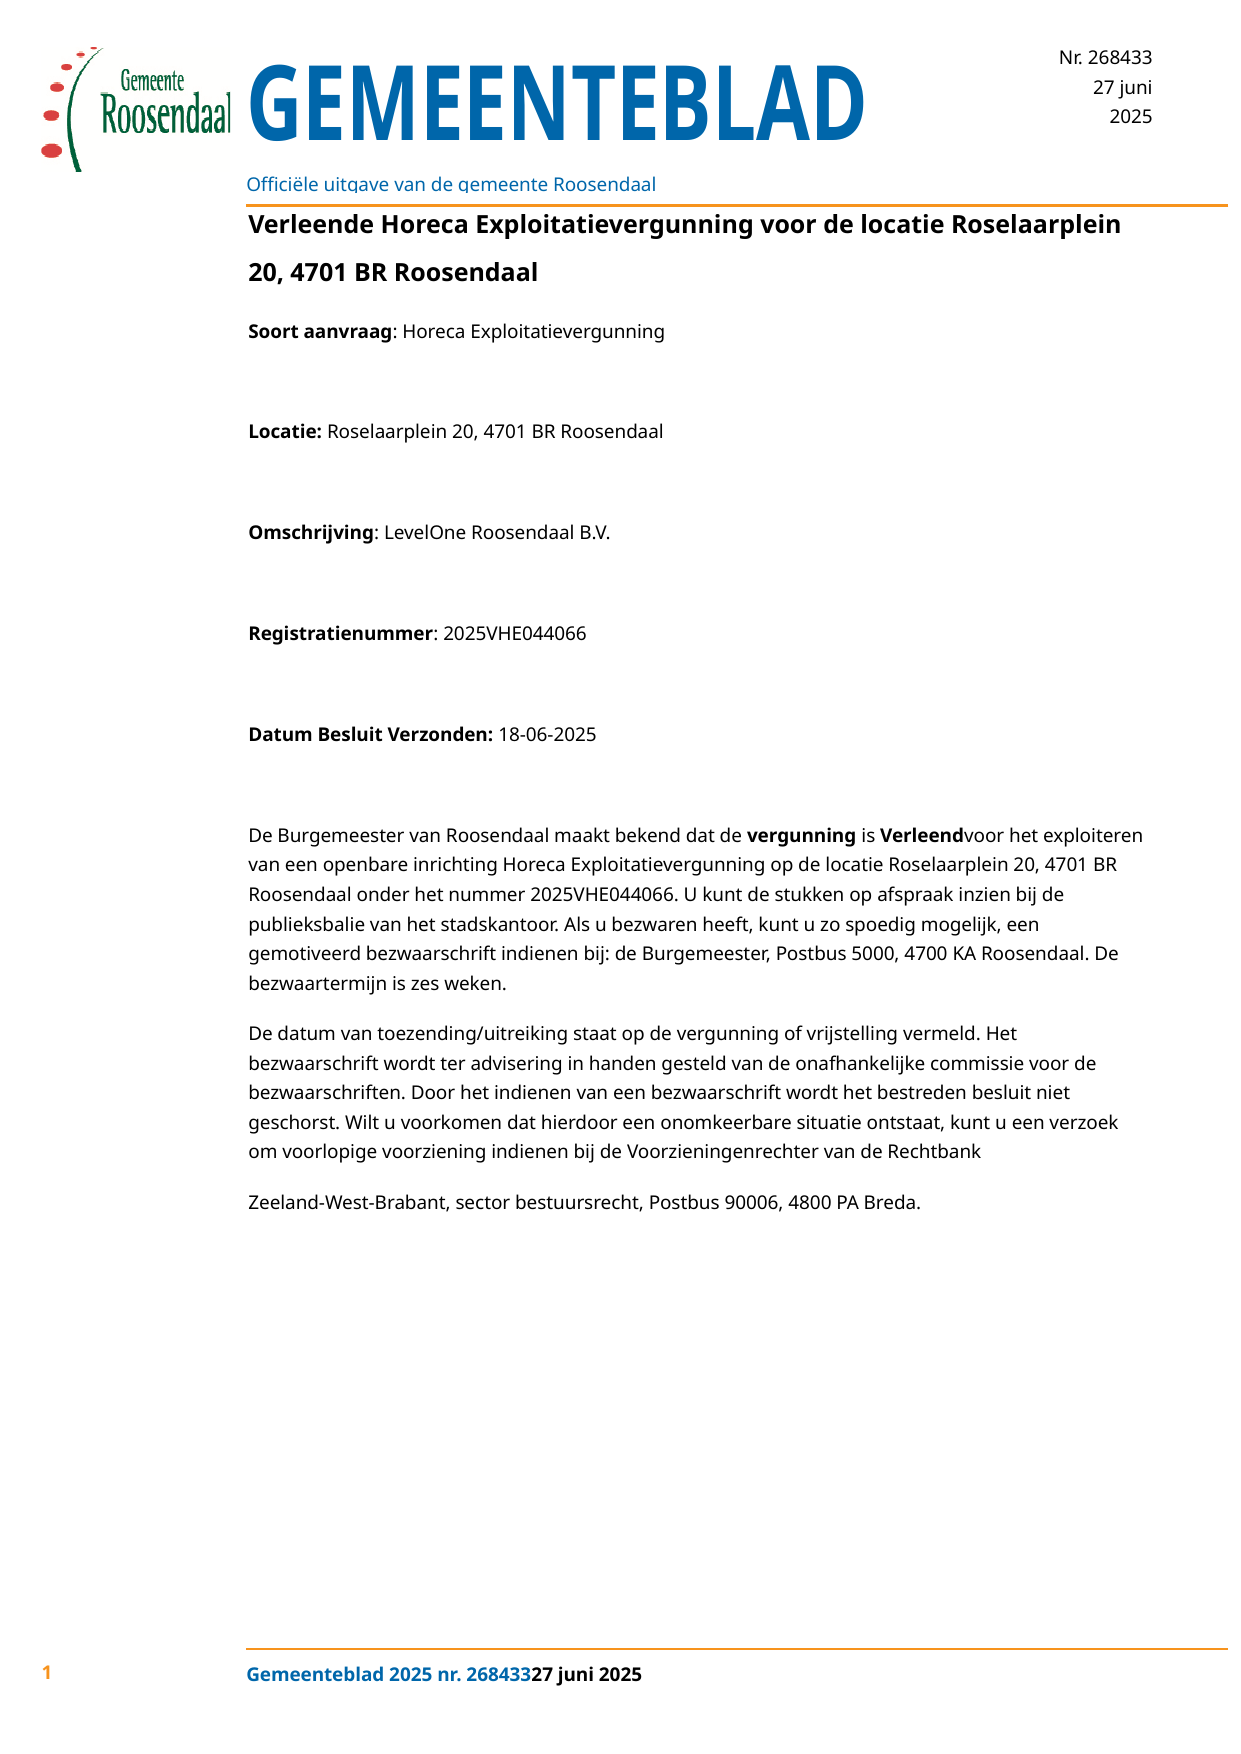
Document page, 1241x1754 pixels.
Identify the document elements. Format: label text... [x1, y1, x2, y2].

text Datum Besluit Verzonden: 18-06-2025 [248, 721, 1152, 747]
picture [41, 47, 231, 172]
text Registratienummer: 2025VHE044066 [248, 620, 1152, 646]
text Soort aanvraag: Horeca Exploitatievergunning [248, 318, 1152, 344]
text Zeeland-West-Brabant, sector bestuursrecht, Postbus 90006, 4800 PA Breda. [248, 1189, 1152, 1215]
text De datum van toezending/uitreiking staat op de vergunning of vrijstelling vermeld. Het bezwaarschrift wordt ter advisering in handen gesteld van de onafhankelijke commissie voor de bezwaarschriften. Door het indienen van een bezwaarschrift wordt het bestreden besluit niet geschorst. Wilt u voorkomen dat hierdoor een onomkeerbare situatie ontstaat, kunt u een verzoek om voorlopige voorziening indienen bij de Voorzieningenrechter van de Rechtbank [248, 1020, 1152, 1164]
text Verleende Horeca Exploitatievergunning voor de locatie Roselaarplein 20, 4701 BR Roosendaal [248, 207, 1152, 288]
text De Burgemeester van Roosendaal maakt bekend dat de vergunning is Verleendvoor het exploiteren van een openbare inrichting Horeca Exploitatievergunning op de locatie Roselaarplein 20, 4701 BR Roosendaal onder het nummer 2025VHE044066. U kunt de stukken op afspraak inzien bij de publieksbalie van het stadskantoor. Als u bezwaren heeft, kunt u zo spoedig mogelijk, een gemotiveerd bezwaarschrift indienen bij: de Burgemeester, Postbus 5000, 4700 KA Roosendaal. De bezwaartermijn is zes weken. [248, 822, 1152, 996]
text Locatie: Roselaarplein 20, 4701 BR Roosendaal [248, 419, 1152, 444]
text Omschrijving: LevelOne Roosendaal B.V. [248, 519, 1152, 545]
